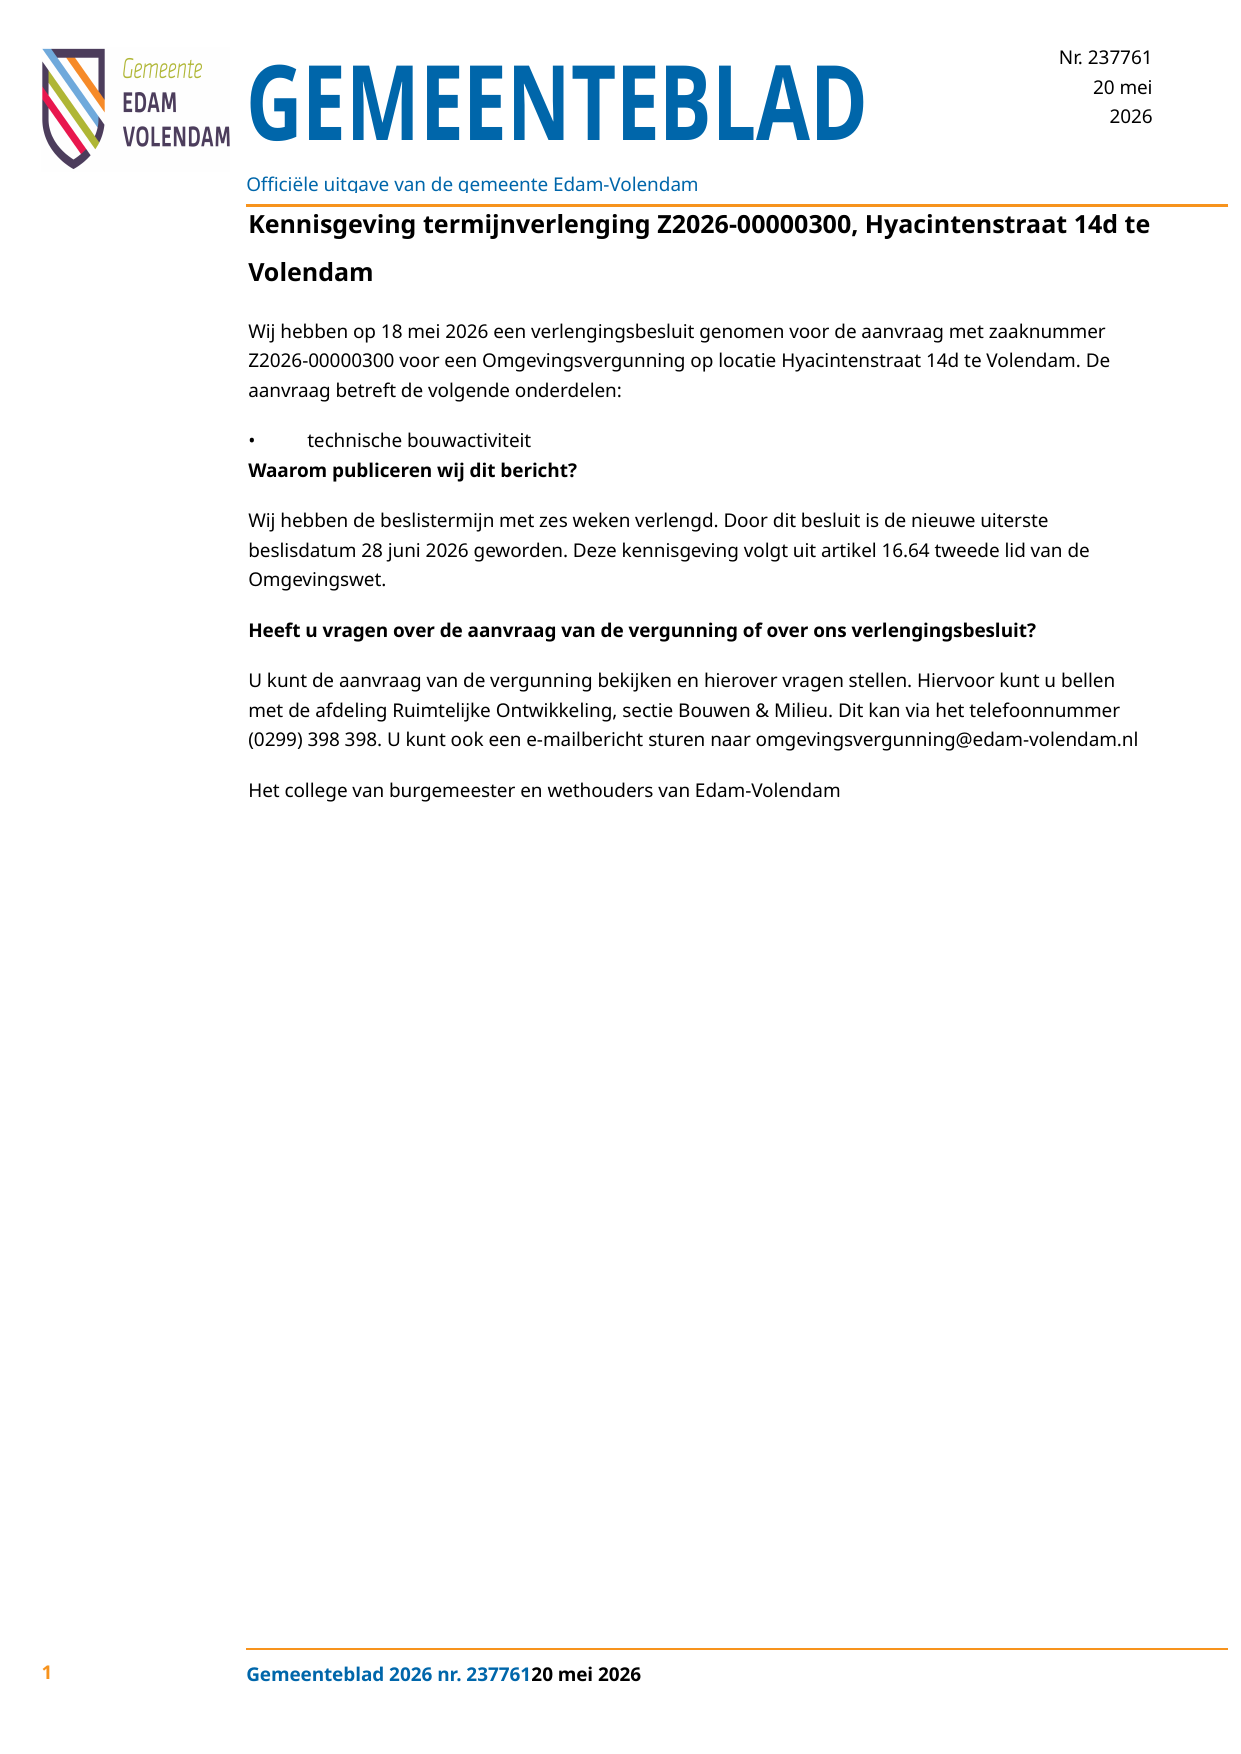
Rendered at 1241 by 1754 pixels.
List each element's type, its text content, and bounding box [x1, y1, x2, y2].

list technische bouwactiviteit [248, 427, 1152, 453]
text Kennisgeving termijnverlenging Z2026-00000300, Hyacintenstraat 14d te Volendam [248, 207, 1152, 288]
text U kunt de aanvraag van de vergunning bekijken en hierover vragen stellen. Hiervoor kunt u bellen met de afdeling Ruimtelijke Ontwikkeling, sectie Bouwen & Milieu. Dit kan via het telefoonnummer (0299) 398 398. U kunt ook een e-mailbericht sturen naar omgevingsvergunning@edam-volendam.nl [248, 667, 1152, 752]
text Heeft u vragen over de aanvraag van de vergunning of over ons verlengingsbesluit? [248, 617, 1152, 643]
text Wij hebben op 18 mei 2026 een verlengingsbesluit genomen voor de aanvraag met zaaknummer Z2026-00000300 voor een Omgevingsvergunning op locatie Hyacintenstraat 14d te Volendam. De aanvraag betreft de volgende onderdelen: [248, 318, 1152, 403]
picture [41, 47, 231, 172]
text Wij hebben de beslistermijn met zes weken verlengd. Door dit besluit is de nieuwe uiterste beslisdatum 28 juni 2026 geworden. Deze kennisgeving volgt uit artikel 16.64 tweede lid van de Omgevingswet. [248, 507, 1152, 592]
text Het college van burgemeester en wethouders van Edam-Volendam [248, 777, 1152, 803]
text Waarom publiceren wij dit bericht? [248, 457, 1152, 483]
